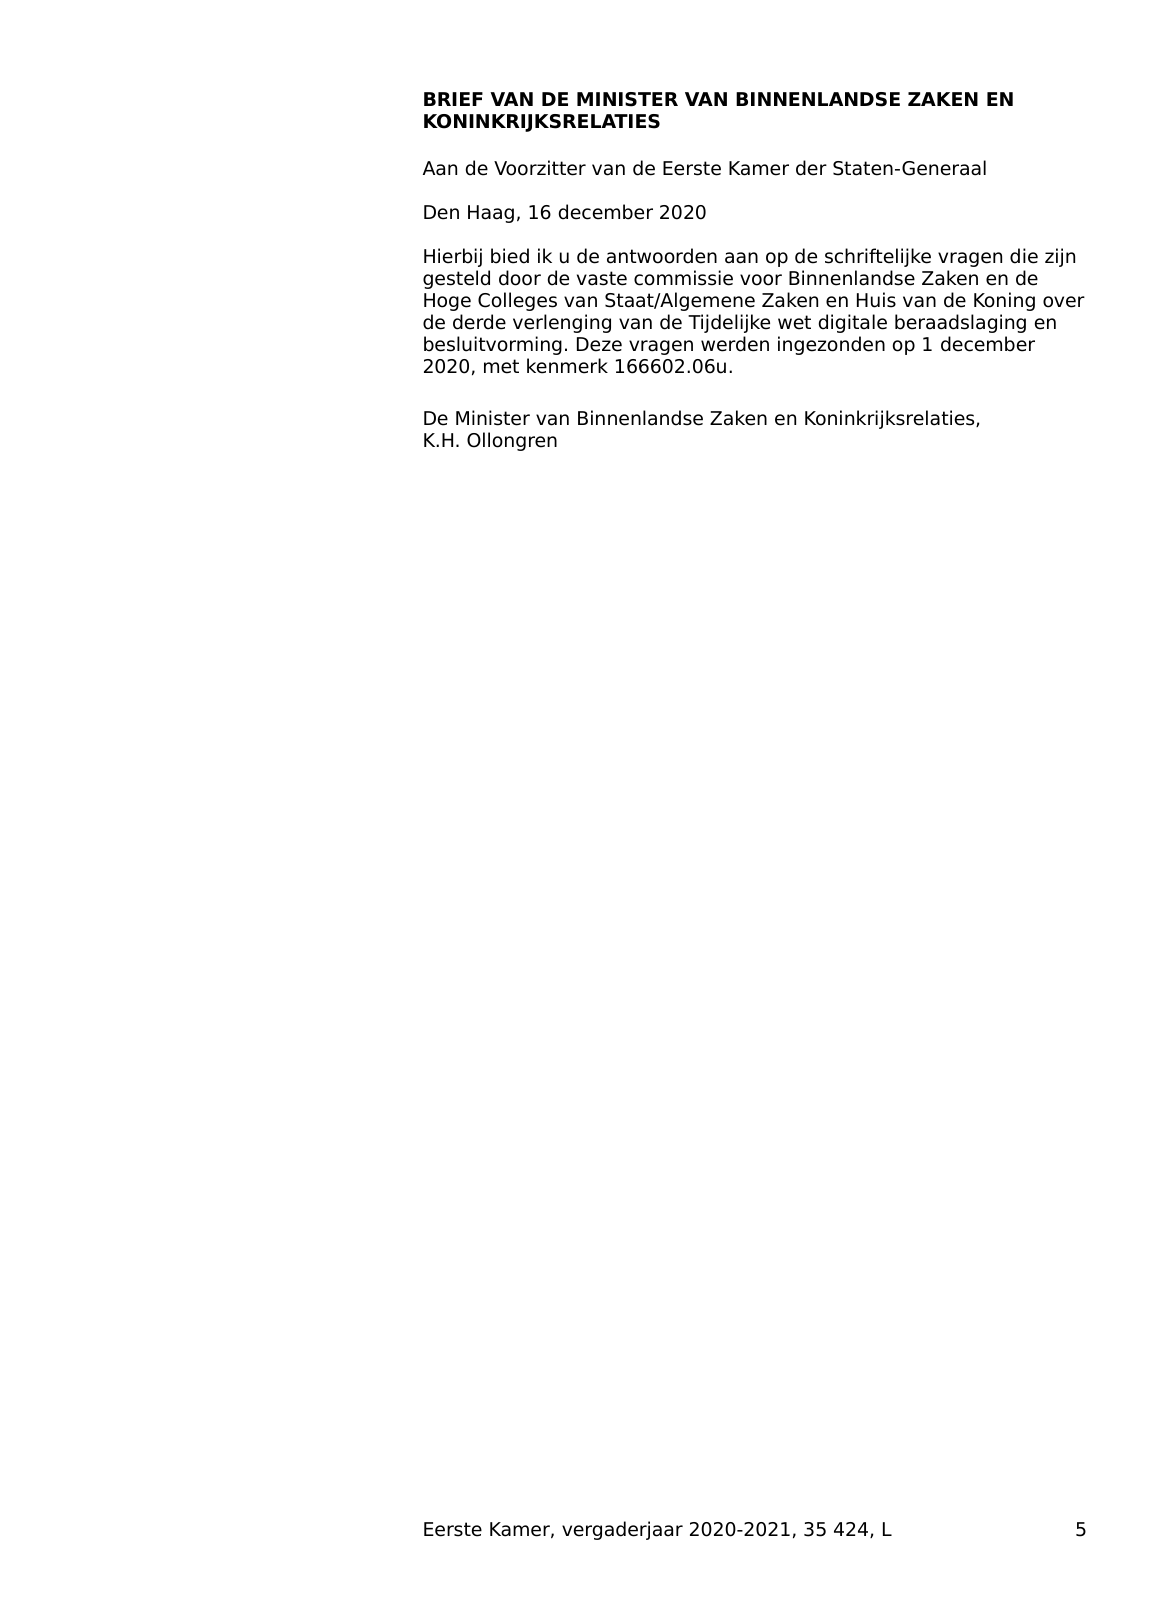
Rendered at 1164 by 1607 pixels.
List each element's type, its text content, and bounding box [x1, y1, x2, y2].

text Den Haag, 16 december 2020 [422, 202, 1087, 224]
subtitle BRIEF VAN DE MINISTER VAN BINNENLANDSE ZAKEN EN KONINKRIJKSRELATIES [422, 89, 1087, 133]
text Hierbij bied ik u de antwoorden aan op de schriftelijke vragen die zijn gesteld door de vaste commissie voor Binnenlandse Zaken en de Hoge Colleges van Staat/Algemene Zaken en Huis van de Koning over de derde verlenging van de Tijdelijke wet digitale beraadslaging en besluitvorming. Deze vragen werden ingezonden op 1 december 2020, met kenmerk 166602.06u. [422, 246, 1087, 378]
text Aan de Voorzitter van de Eerste Kamer der Staten-Generaal [422, 158, 1087, 180]
text De Minister van Binnenlandse Zaken en Koninkrijksrelaties, K.H. Ollongren [422, 408, 1087, 452]
